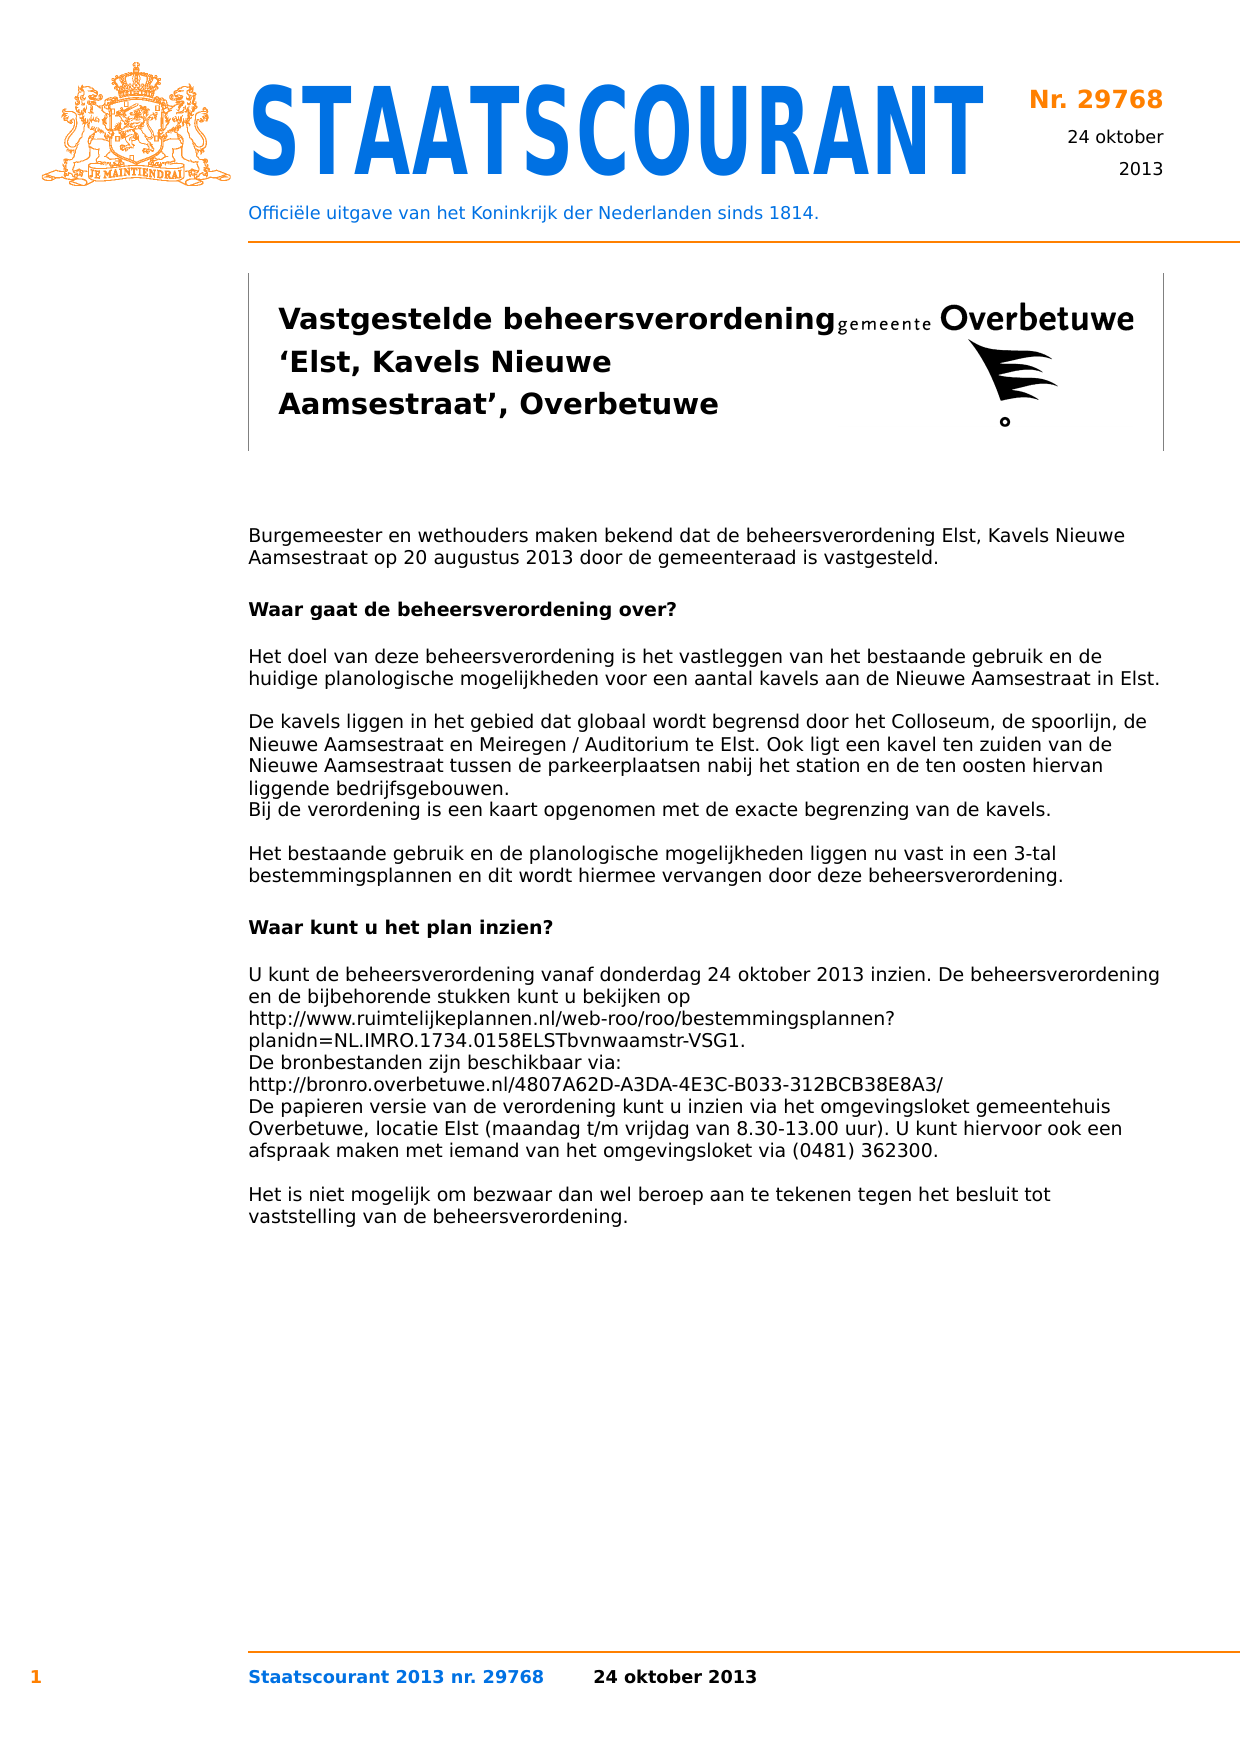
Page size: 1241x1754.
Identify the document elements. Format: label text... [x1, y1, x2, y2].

text De bronbestanden zijn beschikbaar via: [248, 1052, 1163, 1074]
picture [41, 62, 231, 186]
text http://bronro.overbetuwe.nl/4807A62D-A3DA-4E3C-B033-312BCB38E8A3/ [248, 1074, 1163, 1096]
text http://www.ruimtelijkeplannen.nl/web-roo/roo/bestemmingsplannen?planidn=NL.IMRO.1734.0158ELSTbvnwaamstr-VSG1. [248, 1008, 1163, 1052]
text Bij de verordening is een kaart opgenomen met de exacte begrenzing van de kavels. [248, 799, 1163, 821]
text Het doel van deze beheersverordening is het vastleggen van het bestaande gebruik en de huidige planologische mogelijkheden voor een aantal kavels aan de Nieuwe Aamsestraat in Elst. [248, 646, 1163, 689]
table_cell Officiële uitgave van het Koninkrijk der Nederlanden sinds 1814. [248, 203, 1240, 241]
subtitle Waar kunt u het plan inzien? [248, 917, 1163, 939]
text Het is niet mogelijk om bezwaar dan wel beroep aan te tekenen tegen het besluit tot vaststelling van de beheersverordening. [248, 1184, 1163, 1228]
table_cell 2013 [998, 153, 1240, 203]
table_cell 24 oktober [998, 121, 1240, 153]
text De kavels liggen in het gebied dat globaal wordt begrensd door het Colloseum, de spoorlijn, de Nieuwe Aamsestraat en Meiregen / Auditorium te Elst. Ook ligt een kavel ten zuiden van de Nieuwe Aamsestraat tussen de parkeerplaatsen nabij het station en de ten oosten hiervan liggende bedrijfsgebouwen. [248, 711, 1163, 799]
table_header [25, 62, 248, 241]
table_header Nr. 29768 [998, 62, 1240, 121]
text Het bestaande gebruik en de planologische mogelijkheden liggen nu vast in een 3-tal bestemmingsplannen en dit wordt hiermee vervangen door deze beheersverordening. [248, 843, 1163, 887]
subtitle Waar gaat de beheersverordening over? [248, 599, 1163, 621]
text U kunt de beheersverordening vanaf donderdag 24 oktober 2013 inzien. De beheersverordening en de bijbehorende stukken kunt u bekijken op [248, 964, 1163, 1008]
text Burgemeester en wethouders maken bekend dat de beheersverordening Elst, Kavels Nieuwe Aamsestraat op 20 augustus 2013 door de gemeenteraad is vastgesteld. [248, 525, 1163, 569]
table_header STAATSCOURANT [248, 62, 998, 203]
text De papieren versie van de verordening kunt u inzien via het omgevingsloket gemeentehuis Overbetuwe, locatie Elst (maandag t/m vrijdag van 8.30-13.00 uur). U kunt hiervoor ook een afspraak maken met iemand van het omgevingsloket via (0481) 362300. [248, 1096, 1163, 1162]
picture [838, 302, 1134, 427]
subtitle Vastgestelde beheersverordening ‘Elst, Kavels Nieuwe Aamsestraat’, Overbetuwe [249, 273, 1163, 451]
